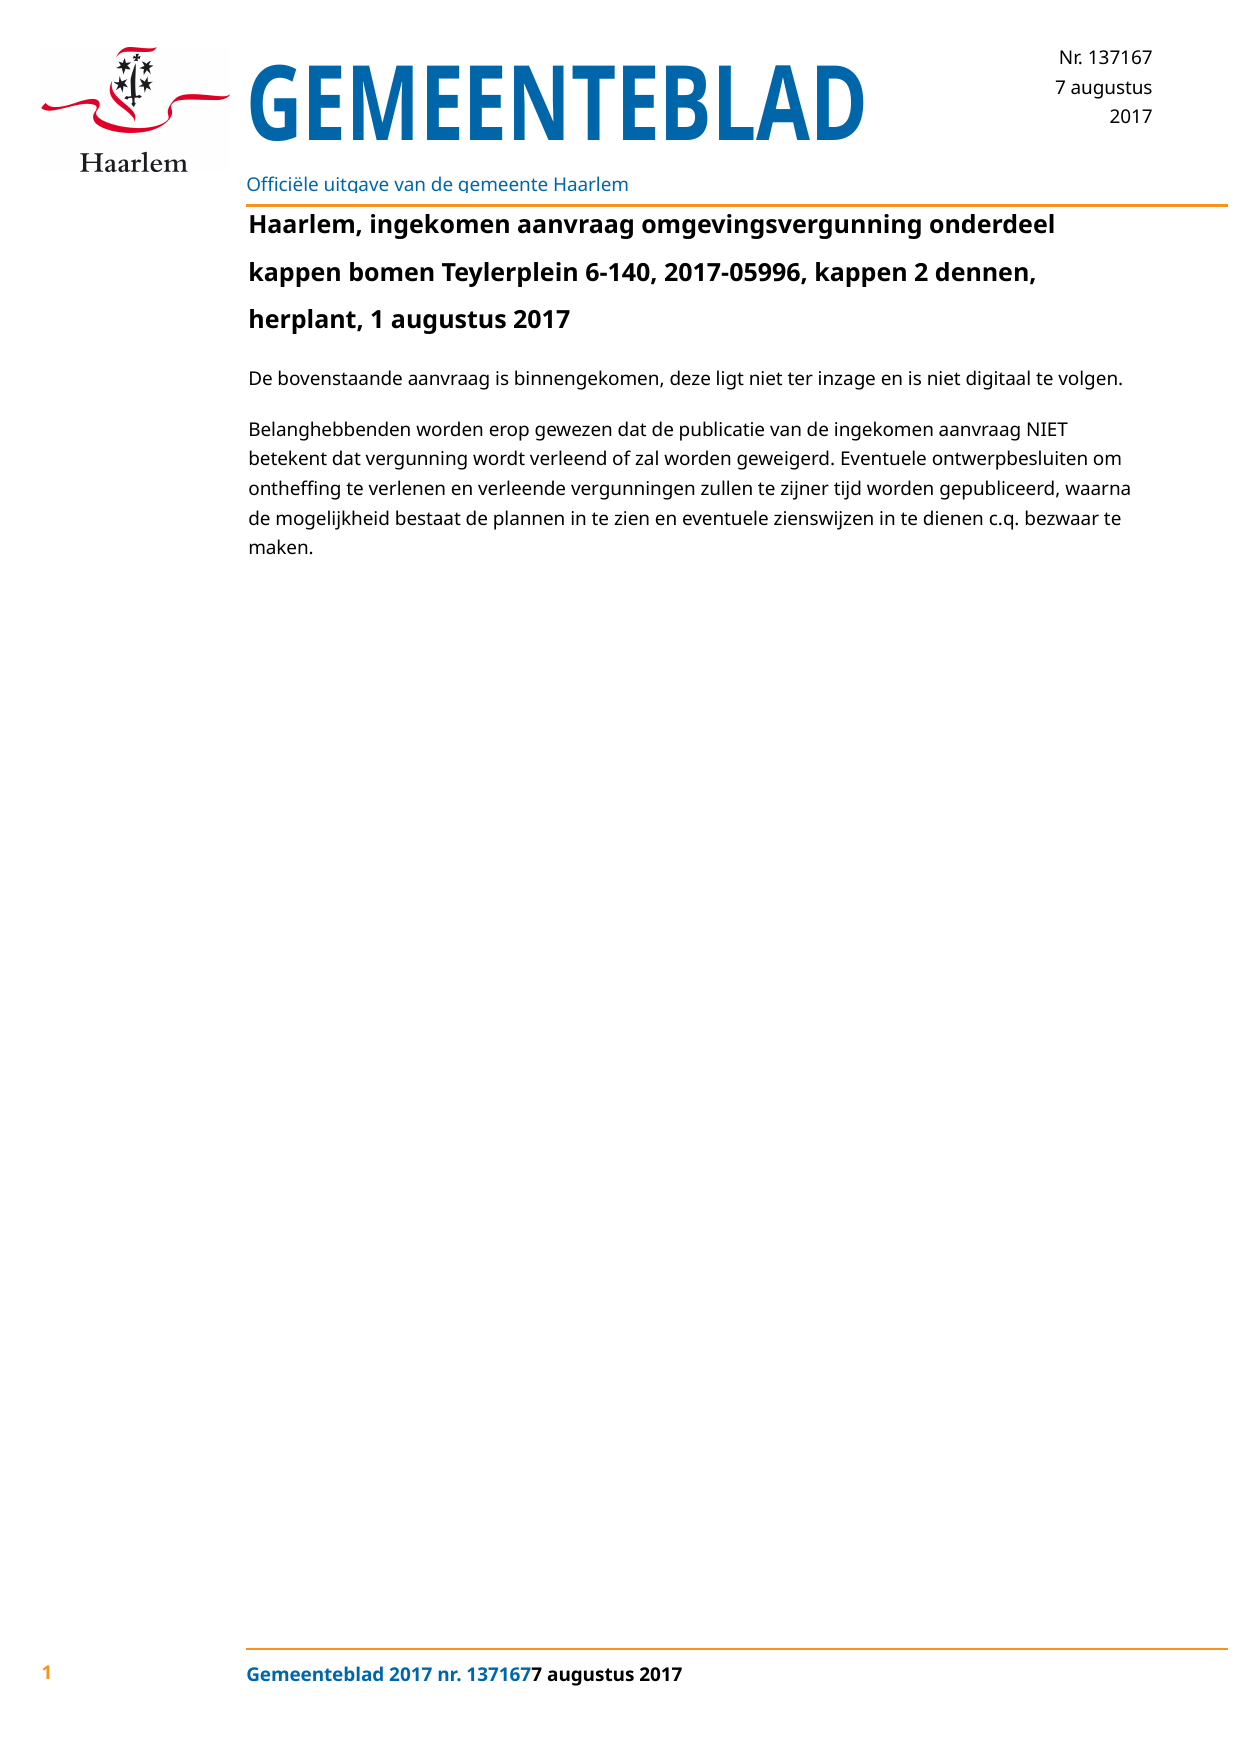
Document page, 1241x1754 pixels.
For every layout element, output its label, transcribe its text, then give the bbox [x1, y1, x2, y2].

text Haarlem, ingekomen aanvraag omgevingsvergunning onderdeel kappen bomen Teylerplein 6-140, 2017-05996, kappen 2 dennen, herplant, 1 augustus 2017 [248, 207, 1152, 336]
text De bovenstaande aanvraag is binnengekomen, deze ligt niet ter inzage en is niet digitaal te volgen. [248, 366, 1152, 391]
text Belanghebbenden worden erop gewezen dat de publicatie van de ingekomen aanvraag NIET betekent dat vergunning wordt verleend of zal worden geweigerd. Eventuele ontwerpbesluiten om ontheffing te verlenen en verleende vergunningen zullen te zijner tijd worden gepubliceerd, waarna de mogelijkheid bestaat de plannen in te zien en eventuele zienswijzen in te dienen c.q. bezwaar te maken. [248, 416, 1152, 560]
picture [41, 47, 231, 172]
